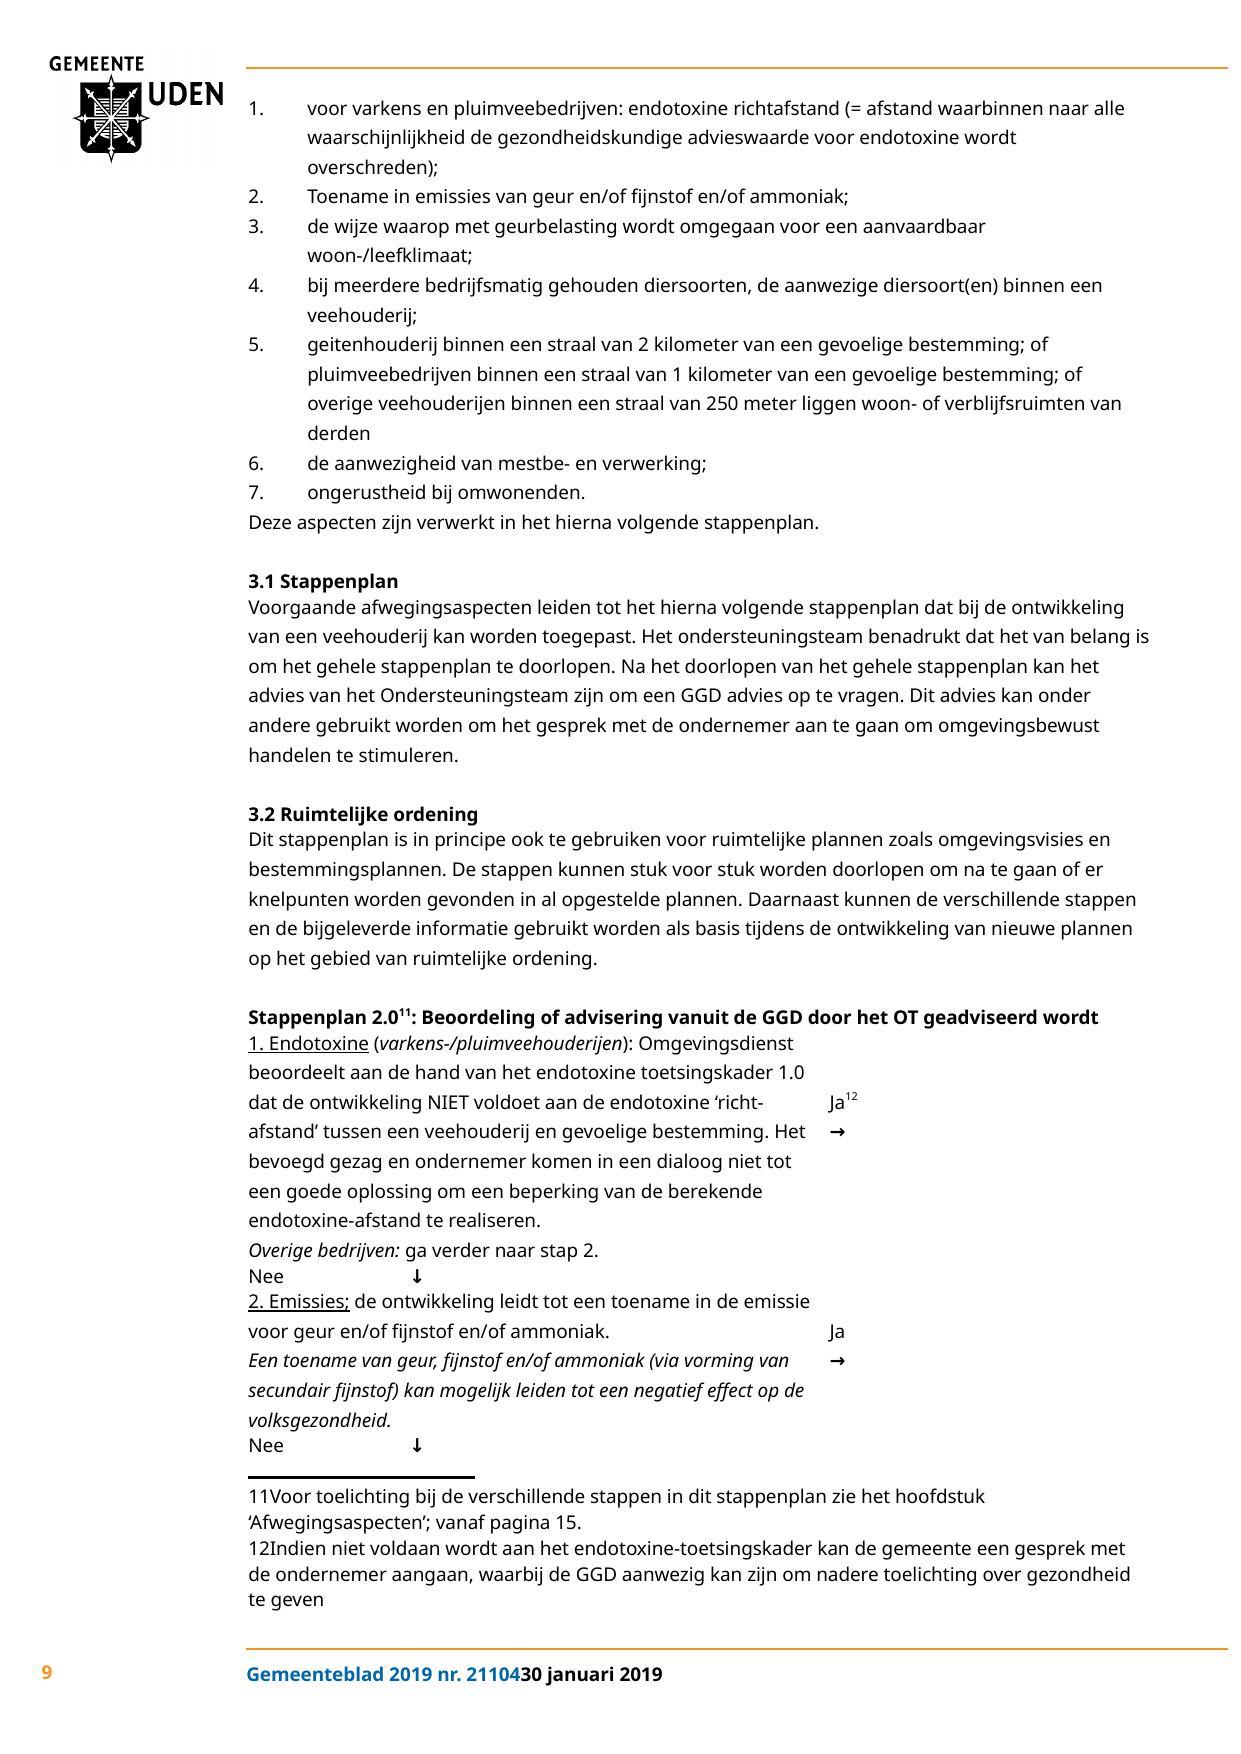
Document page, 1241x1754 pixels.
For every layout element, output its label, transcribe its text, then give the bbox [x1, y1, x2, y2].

list voor varkens en pluimveebedrijven: endotoxine richtafstand (= afstand waarbinnen naar alle waarschijnlijkheid de gezondheidskundige advieswaarde voor endotoxine wordt overschreden); [248, 95, 1152, 180]
table_cell Nee [248, 1263, 409, 1288]
list geitenhouderij binnen een straal van 2 kilometer van een gevoelige bestemming; of pluimveebedrijven binnen een straal van 1 kilometer van een gevoelige bestemming; of overige veehouderijen binnen een straal van 250 meter liggen woon- of verblijfsruimten van derden [248, 331, 1152, 446]
table_header Stappenplan 2.0: Beoordeling of advisering vanuit de GGD door het OT geadviseerd wordt [248, 1004, 1152, 1030]
text Dit stappenplan is in principe ook te gebruiken voor ruimtelijke plannen zoals omgevingsvisies en bestemmingsplannen. De stappen kunnen stuk voor stuk worden doorlopen om na te gaan of er knelpunten worden gevonden in al opgestelde plannen. Daarnaast kunnen de verschillende stappen en de bijgeleverde informatie gebruikt worden als basis tijdens de ontwikkeling van nieuwe plannen op het gebied van ruimtelijke ordening. [248, 827, 1152, 971]
list bij meerdere bedrijfsmatig gehouden diersoorten, de aanwezige diersoort(en) binnen een veehouderij; [248, 272, 1152, 328]
table_cell ↓ [409, 1263, 829, 1288]
table_cell 1. Endotoxine (varkens-/pluimveehouderijen): Omgevingsdienst beoordeelt aan de hand van het endotoxine toetsingskader 1.0 dat de ontwikkeling NIET voldoet aan de endotoxine ‘richt-afstand’ tussen een veehouderij en gevoelige bestemming. Het bevoegd gezag en ondernemer komen in een dialoog niet tot een goede oplossing om een beperking van de berekende endotoxine-afstand te realiseren. Overige bedrijven: ga verder naar stap 2. [248, 1030, 829, 1263]
text 3.1 Stappenplan [248, 568, 1152, 594]
text Voorgaande afwegingsaspecten leiden tot het hierna volgende stappenplan dat bij de ontwikkeling van een veehouderij kan worden toegepast. Het ondersteuningsteam benadrukt dat het van belang is om het gehele stappenplan te doorlopen. Na het doorlopen van het gehele stappenplan kan het advies van het Ondersteuningsteam zijn om een GGD advies op te vragen. Dit advies kan onder andere gebruikt worden om het gesprek met de ondernemer aan te gaan om omgevingsbewust handelen te stimuleren. [248, 594, 1152, 767]
table_cell Ja → [829, 1289, 991, 1433]
table_cell ↓ [409, 1433, 829, 1458]
text 3.2 Ruimtelijke ordening [248, 801, 1152, 827]
text Deze aspecten zijn verwerkt in het hierna volgende stappenplan. [248, 509, 1152, 535]
table_cell Nee [248, 1433, 409, 1458]
list de aanwezigheid van mestbe- en verwerking; [248, 450, 1152, 476]
table_cell [991, 1030, 1152, 1458]
picture [41, 47, 231, 172]
list de wijze waarop met geurbelasting wordt omgegaan voor een aanvaardbaar woon-/leefklimaat; [248, 213, 1152, 268]
list Toename in emissies van geur en/of fijnstof en/of ammoniak; [248, 183, 1152, 209]
table_cell 2. Emissies; de ontwikkeling leidt tot een toename in de emissie voor geur en/of fijnstof en/of ammoniak. Een toename van geur, fijnstof en/of ammoniak (via vorming van secundair fijnstof) kan mogelijk leiden tot een negatief effect op de volksgezondheid. [248, 1289, 829, 1433]
table_cell [829, 1263, 991, 1288]
table_cell Ja → [829, 1030, 991, 1263]
list ongerustheid bij omwonenden. [248, 479, 1152, 505]
table_cell [829, 1433, 991, 1458]
